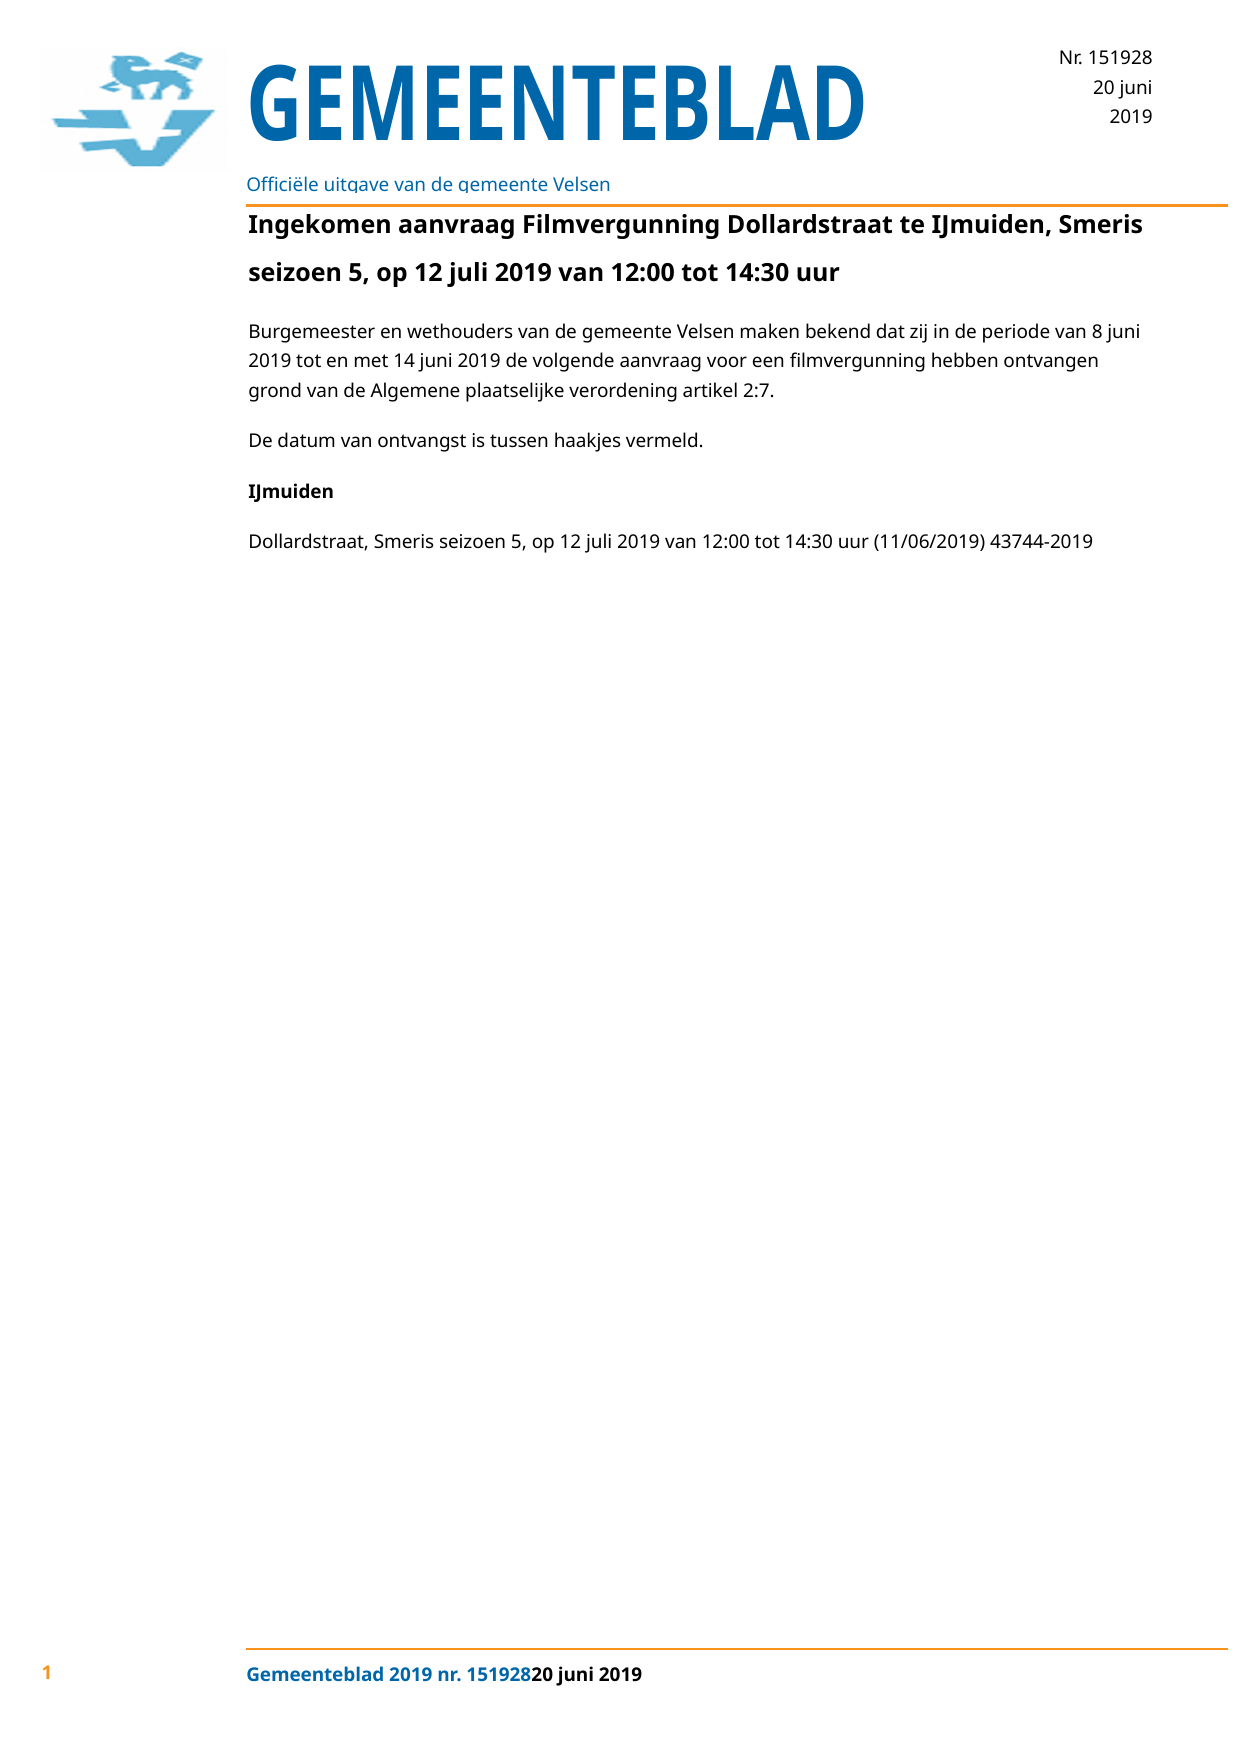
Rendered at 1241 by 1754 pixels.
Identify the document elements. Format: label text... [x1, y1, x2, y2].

text Burgemeester en wethouders van de gemeente Velsen maken bekend dat zij in de periode van 8 juni 2019 tot en met 14 juni 2019 de volgende aanvraag voor een filmvergunning hebben ontvangen grond van de Algemene plaatselijke verordening artikel 2:7. [248, 318, 1152, 403]
text Ingekomen aanvraag Filmvergunning Dollardstraat te IJmuiden, Smeris seizoen 5, op 12 juli 2019 van 12:00 tot 14:30 uur [248, 207, 1152, 288]
text Dollardstraat, Smeris seizoen 5, op 12 juli 2019 van 12:00 tot 14:30 uur (11/06/2019) 43744-2019 [248, 528, 1152, 554]
picture [41, 47, 231, 172]
text IJmuiden [248, 478, 1152, 504]
text De datum van ontvangst is tussen haakjes vermeld. [248, 427, 1152, 453]
